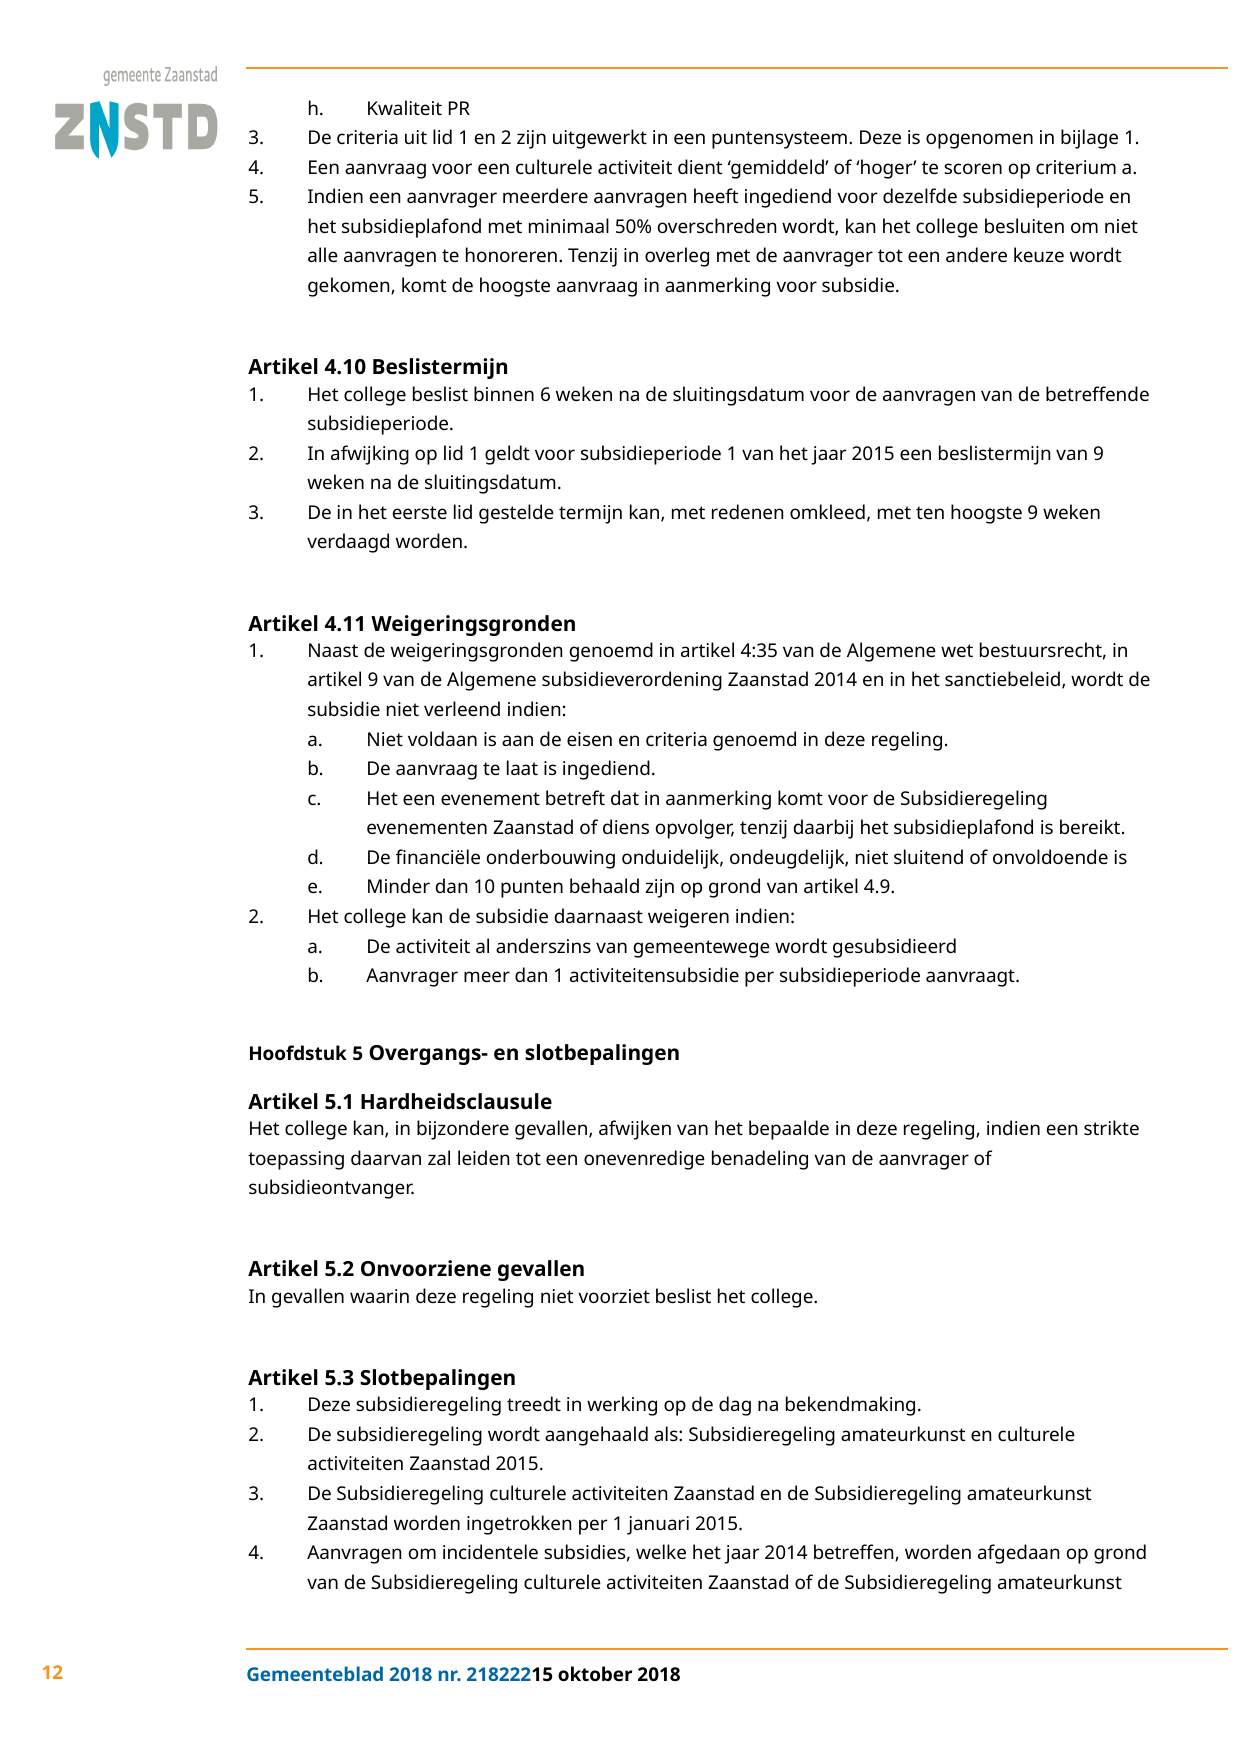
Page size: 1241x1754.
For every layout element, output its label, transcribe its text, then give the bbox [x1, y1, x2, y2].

list Kwaliteit PR [307, 95, 1152, 121]
list Een aanvraag voor een culturele activiteit dient ‘gemiddeld’ of ‘hoger’ te scoren op criterium a. [248, 154, 1152, 180]
list Het een evenement betreft dat in aanmerking komt voor de Subsidieregeling evenementen Zaanstad of diens opvolger, tenzij daarbij het subsidieplafond is bereikt. [307, 785, 1152, 840]
list Deze subsidieregeling treedt in werking op de dag na bekendmaking. [248, 1391, 1152, 1417]
picture [41, 47, 231, 172]
list De financiële onderbouwing onduidelijk, ondeugdelijk, niet sluitend of onvoldoende is [307, 844, 1152, 870]
text Artikel 5.2 Onvoorziene gevallen [248, 1254, 1152, 1283]
list Naast de weigeringsgronden genoemd in artikel 4:35 van de Algemene wet bestuursrecht, in artikel 9 van de Algemene subsidieverordening Zaanstad 2014 en in het sanctiebeleid, wordt de subsidie niet verleend indien: [248, 637, 1152, 722]
text Artikel 4.11 Weigeringsgronden [248, 609, 1152, 637]
list De in het eerste lid gestelde termijn kan, met redenen omkleed, met ten hoogste 9 weken verdaagd worden. [248, 499, 1152, 554]
list Minder dan 10 punten behaald zijn op grond van artikel 4.9. [307, 874, 1152, 899]
list Indien een aanvrager meerdere aanvragen heeft ingediend voor dezelfde subsidieperiode en het subsidieplafond met minimaal 50% overschreden wordt, kan het college besluiten om niet alle aanvragen te honoreren. Tenzij in overleg met de aanvrager tot een andere keuze wordt gekomen, komt de hoogste aanvraag in aanmerking voor subsidie. [248, 183, 1152, 298]
list Aanvragen om incidentele subsidies, welke het jaar 2014 betreffen, worden afgedaan op grond van de Subsidieregeling culturele activiteiten Zaanstad of de Subsidieregeling amateurkunst [248, 1539, 1152, 1595]
list Niet voldaan is aan de eisen en criteria genoemd in deze regeling. [307, 726, 1152, 752]
text Artikel 5.3 Slotbepalingen [248, 1363, 1152, 1391]
text Het college kan, in bijzondere gevallen, afwijken van het bepaalde in deze regeling, indien een strikte toepassing daarvan zal leiden tot een onevenredige benadeling van de aanvrager of subsidieontvanger. [248, 1115, 1152, 1200]
list Het college beslist binnen 6 weken na de sluitingsdatum voor de aanvragen van de betreffende subsidieperiode. [248, 381, 1152, 436]
list Het college kan de subsidie daarnaast weigeren indien: [248, 903, 1152, 929]
text Artikel 5.1 Hardheidsclausule [248, 1087, 1152, 1115]
list De aanvraag te laat is ingediend. [307, 755, 1152, 781]
list De subsidieregeling wordt aangehaald als: Subsidieregeling amateurkunst en culturele activiteiten Zaanstad 2015. [248, 1421, 1152, 1476]
list De activiteit al anderszins van gemeentewege wordt gesubsidieerd [307, 933, 1152, 959]
text Hoofdstuk 5 Overgangs- en slotbepalingen [248, 1038, 1152, 1066]
text In gevallen waarin deze regeling niet voorziet beslist het college. [248, 1283, 1152, 1309]
list De criteria uit lid 1 en 2 zijn uitgewerkt in een puntensysteem. Deze is opgenomen in bijlage 1. [248, 124, 1152, 150]
list In afwijking op lid 1 geldt voor subsidieperiode 1 van het jaar 2015 een beslistermijn van 9 weken na de sluitingsdatum. [248, 440, 1152, 495]
list Aanvrager meer dan 1 activiteitensubsidie per subsidieperiode aanvraagt. [307, 962, 1152, 988]
list De Subsidieregeling culturele activiteiten Zaanstad en de Subsidieregeling amateurkunst Zaanstad worden ingetrokken per 1 januari 2015. [248, 1480, 1152, 1536]
text Artikel 4.10 Beslistermijn [248, 352, 1152, 381]
